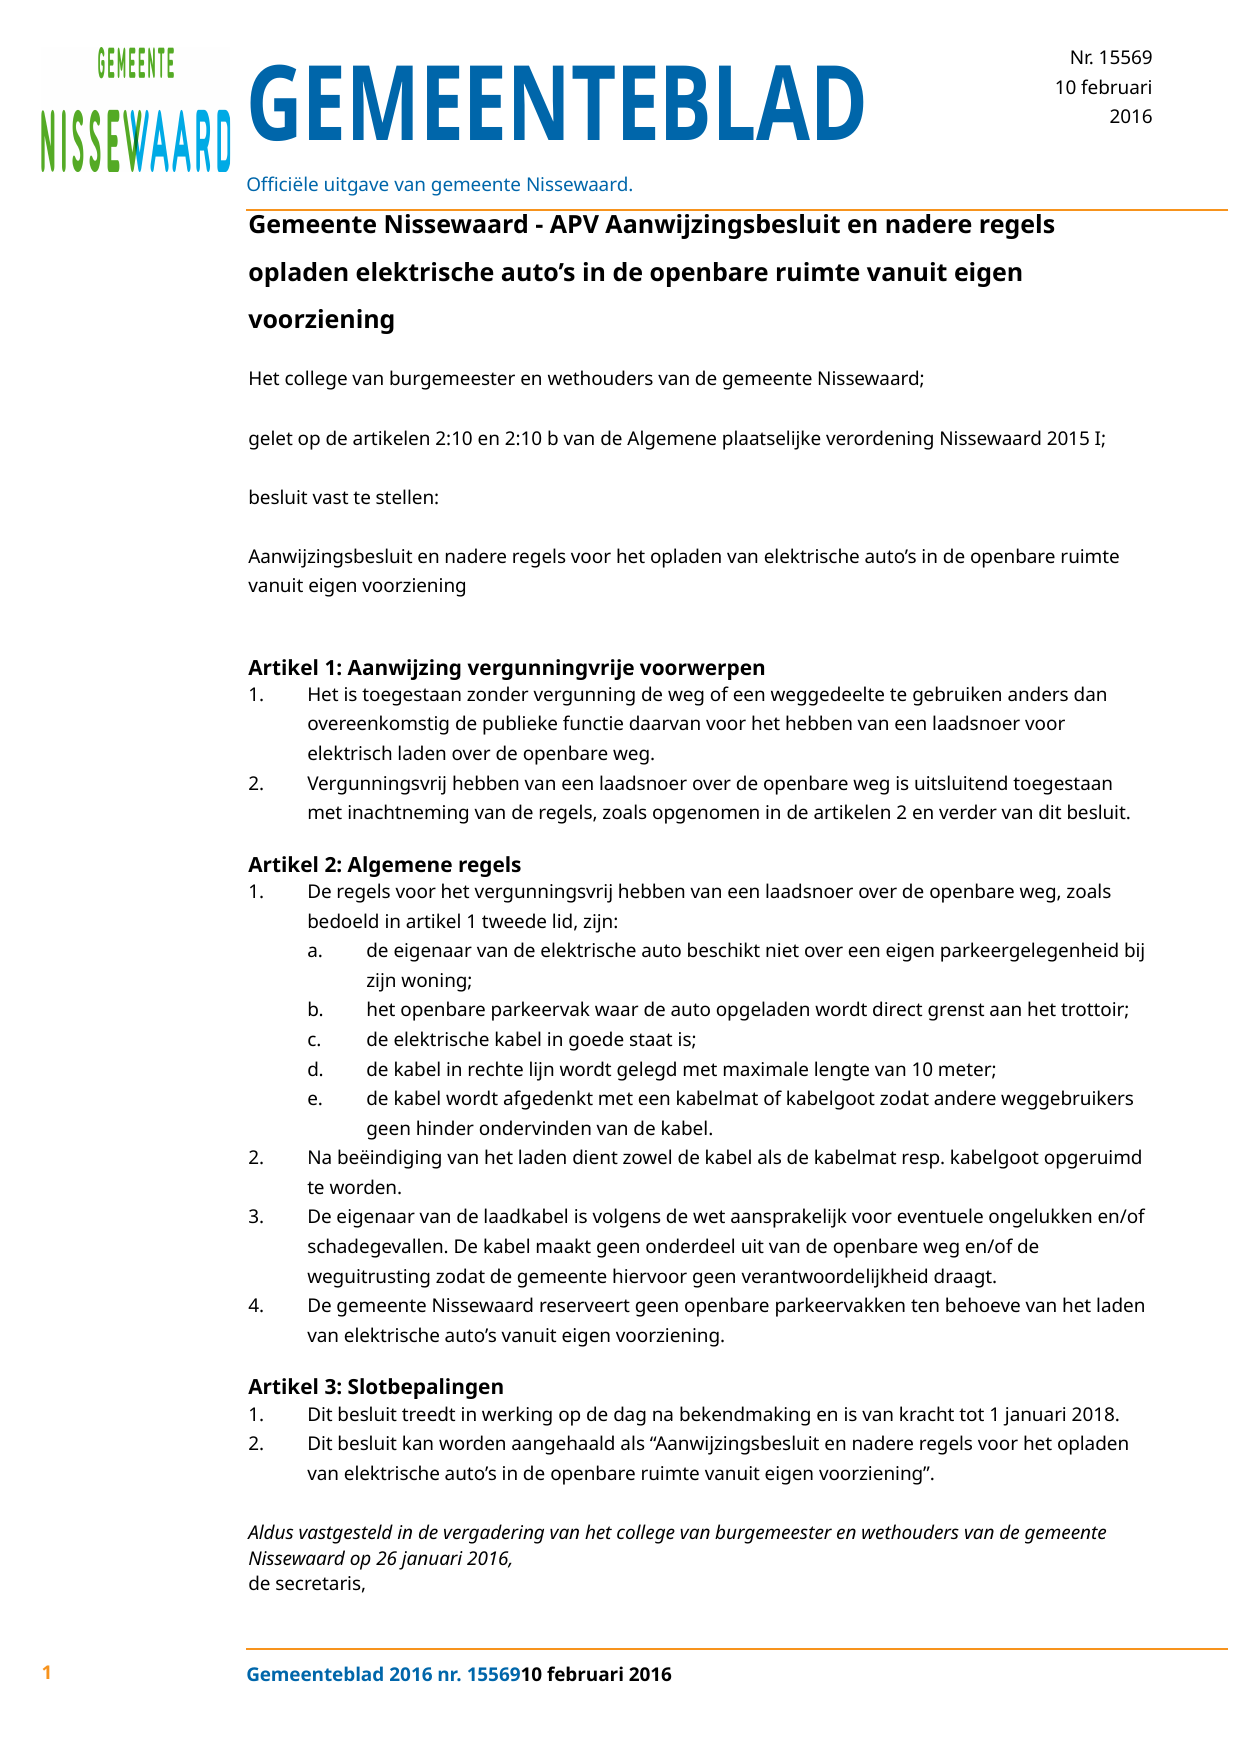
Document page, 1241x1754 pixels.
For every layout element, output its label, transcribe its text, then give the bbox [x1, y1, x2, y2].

text Artikel 3: Slotbepalingen [248, 1372, 1152, 1401]
list De gemeente Nissewaard reserveert geen openbare parkeervakken ten behoeve van het laden van elektrische auto’s vanuit eigen voorziening. [248, 1292, 1152, 1348]
list Het is toegestaan zonder vergunning de weg of een weggedeelte te gebruiken anders dan overeenkomstig de publieke functie daarvan voor het hebben van een laadsnoer voor elektrisch laden over de openbare weg. [248, 681, 1152, 766]
list de eigenaar van de elektrische auto beschikt niet over een eigen parkeergelegenheid bij zijn woning; [307, 937, 1152, 993]
list de kabel wordt afgedenkt met een kabelmat of kabelgoot zodat andere weggebruikers geen hinder ondervinden van de kabel. [307, 1085, 1152, 1141]
text Aldus vastgesteld in de vergadering van het college van burgemeester en wethouders van de gemeente Nissewaard op 26 januari 2016, [248, 1519, 1152, 1571]
list het openbare parkeervak waar de auto opgeladen wordt direct grenst aan het trottoir; [307, 997, 1152, 1022]
picture [154, 157, 165, 172]
text Artikel 1: Aanwijzing vergunningvrije voorwerpen [248, 653, 1152, 681]
picture [222, 122, 227, 160]
list Vergunningsvrij hebben van een laadsnoer over de openbare weg is uitsluitend toegestaan met inachtneming van de regels, zoals opgenomen in de artikelen 2 en verder van dit besluit. [248, 770, 1152, 825]
text de secretaris, [248, 1571, 1152, 1596]
picture [41, 47, 231, 172]
text gelet op de artikelen 2:10 en 2:10 b van de Algemene plaatselijke verordening Nissewaard 2015 I; [248, 425, 1152, 450]
list Dit besluit treedt in werking op de dag na bekendmaking en is van kracht tot 1 januari 2018. [248, 1401, 1152, 1427]
text besluit vast te stellen: [248, 484, 1152, 509]
text Het college van burgemeester en wethouders van de gemeente Nissewaard; [248, 366, 1152, 391]
text Gemeente Nissewaard - APV Aanwijzingsbesluit en nadere regels opladen elektrische auto’s in de openbare ruimte vanuit eigen voorziening [248, 211, 1152, 336]
text Artikel 2: Algemene regels [248, 850, 1152, 878]
list Na beëindiging van het laden dient zowel de kabel als de kabelmat resp. kabelgoot opgeruimd te worden. [248, 1144, 1152, 1200]
picture [201, 122, 206, 138]
list De eigenaar van de laadkabel is volgens de wet aansprakelijk voor eventuele ongelukken en/of schadegevallen. De kabel maakt geen onderdeel uit van de openbare weg en/of de weguitrusting zodat de gemeente hiervoor geen verantwoordelijkheid draagt. [248, 1204, 1152, 1288]
picture [176, 157, 187, 172]
list De regels voor het vergunningsvrij hebben van een laadsnoer over de openbare weg, zoals bedoeld in artikel 1 tweede lid, zijn: [248, 878, 1152, 933]
picture [200, 151, 206, 172]
list de kabel in rechte lijn wordt gelegd met maximale lengte van 10 meter; [307, 1056, 1152, 1081]
list Dit besluit kan worden aangehaald als “Aanwijzingsbesluit en nadere regels voor het opladen van elektrische auto’s in de openbare ruimte vanuit eigen voorziening”. [248, 1430, 1152, 1486]
text Aanwijzingsbesluit en nadere regels voor het opladen van elektrische auto’s in de openbare ruimte vanuit eigen voorziening [248, 543, 1152, 598]
list de elektrische kabel in goede staat is; [307, 1026, 1152, 1052]
